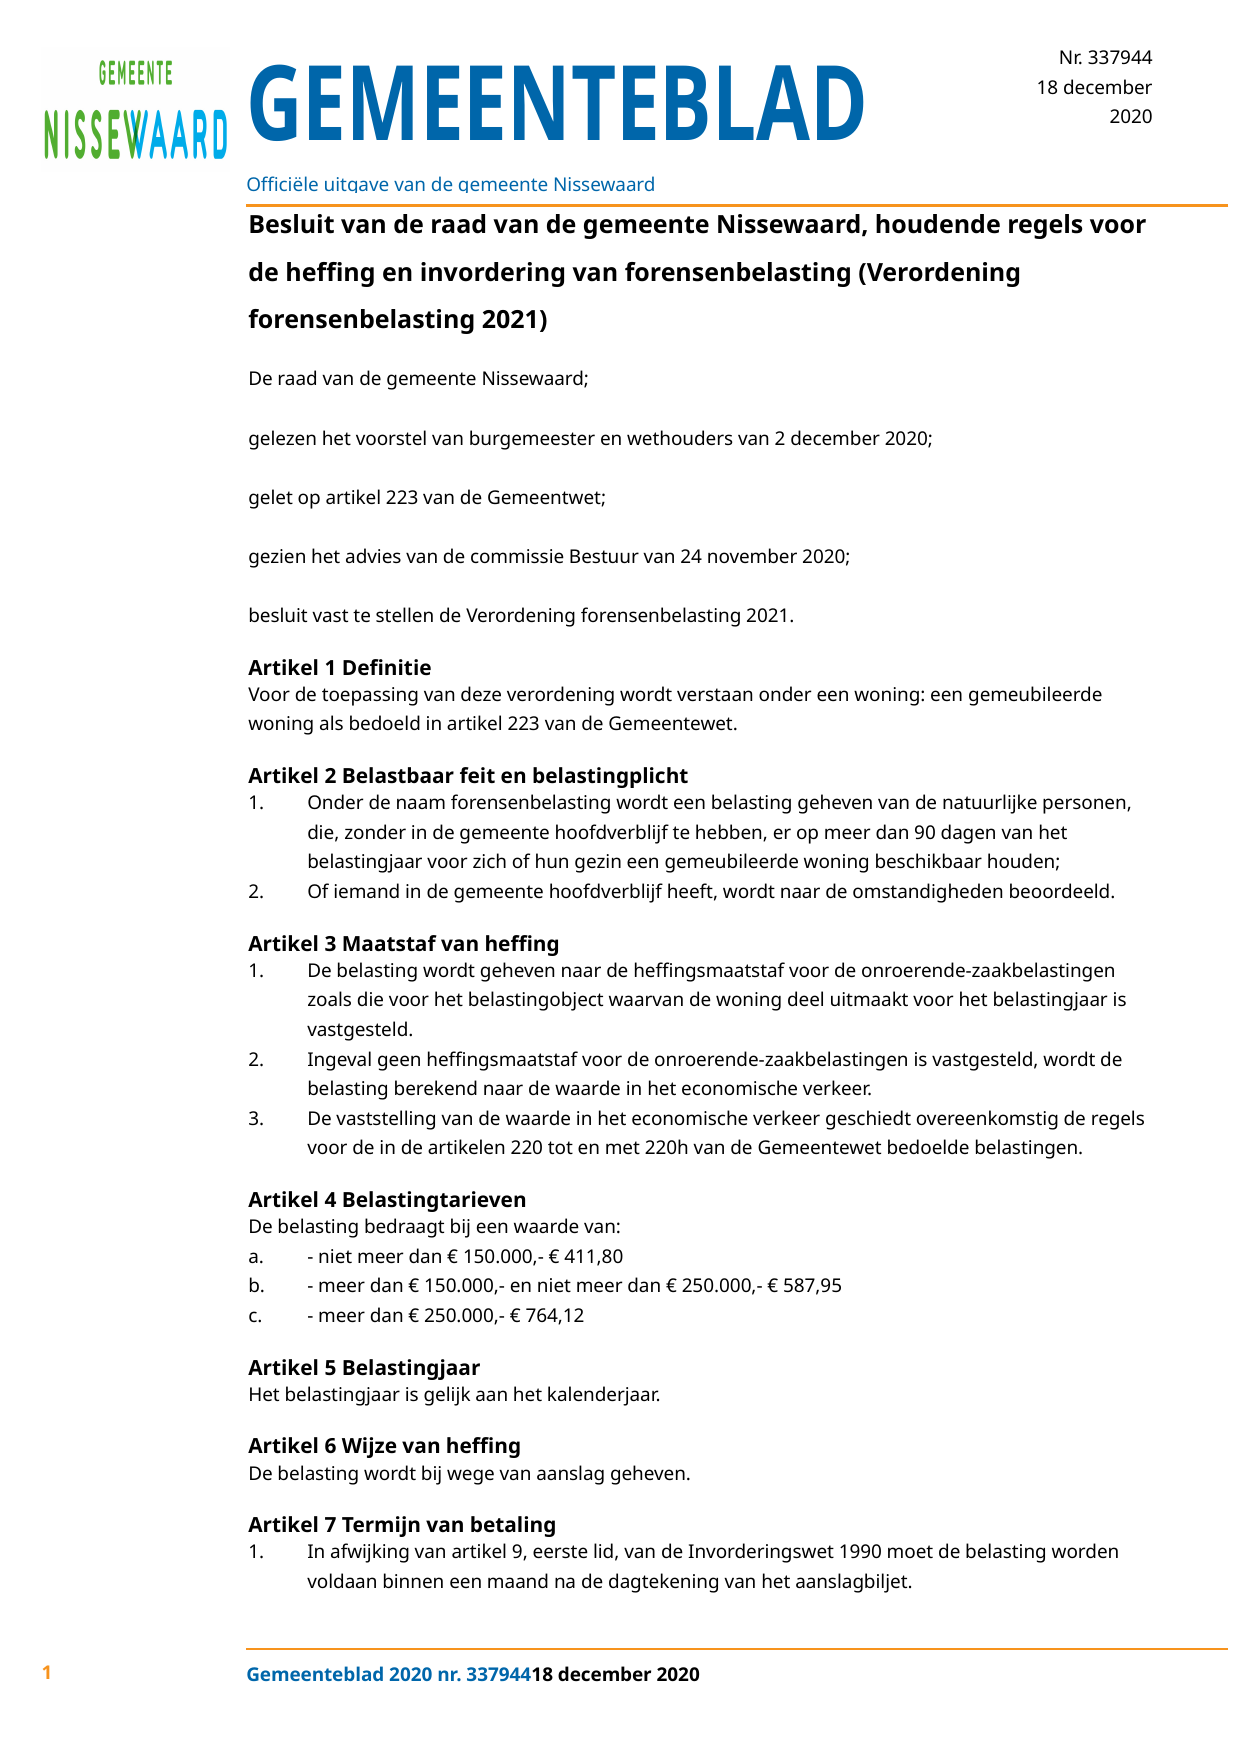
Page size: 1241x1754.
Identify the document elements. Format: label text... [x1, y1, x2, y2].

text Voor de toepassing van deze verordening wordt verstaan onder een woning: een gemeubileerde woning als bedoeld in artikel 223 van de Gemeentewet. [248, 681, 1152, 736]
text Artikel 2 Belastbaar feit en belastingplicht [248, 761, 1152, 789]
text De raad van de gemeente Nissewaard; [248, 366, 1152, 391]
text Artikel 5 Belastingjaar [248, 1353, 1152, 1381]
text Artikel 1 Definitie [248, 653, 1152, 681]
list In afwijking van artikel 9, eerste lid, van de Invorderingswet 1990 moet de belasting worden voldaan binnen een maand na de dagtekening van het aanslagbiljet. [248, 1539, 1152, 1594]
text gezien het advies van de commissie Bestuur van 24 november 2020; [248, 543, 1152, 569]
text Artikel 6 Wijze van heffing [248, 1431, 1152, 1460]
text Besluit van de raad van de gemeente Nissewaard, houdende regels voor de heffing en invordering van forensenbelasting (Verordening forensenbelasting 2021) [248, 207, 1152, 336]
list - meer dan € 150.000,- en niet meer dan € 250.000,- € 587,95 [248, 1273, 1152, 1298]
picture [41, 47, 231, 172]
text Het belastingjaar is gelijk aan het kalenderjaar. [248, 1381, 1152, 1407]
list Onder de naam forensenbelasting wordt een belasting geheven van de natuurlijke personen, die, zonder in de gemeente hoofdverblijf te hebben, er op meer dan 90 dagen van het belastingjaar voor zich of hun gezin een gemeubileerde woning beschikbaar houden; [248, 789, 1152, 874]
list Ingeval geen heffingsmaatstaf voor de onroerende-zaakbelastingen is vastgesteld, wordt de belasting berekend naar de waarde in het economische verkeer. [248, 1046, 1152, 1101]
text De belasting wordt bij wege van aanslag geheven. [248, 1460, 1152, 1486]
text Artikel 7 Termijn van betaling [248, 1510, 1152, 1539]
text Artikel 4 Belastingtarieven [248, 1185, 1152, 1213]
list De vaststelling van de waarde in het economische verkeer geschiedt overeenkomstig de regels voor de in de artikelen 220 tot en met 220h van de Gemeentewet bedoelde belastingen. [248, 1105, 1152, 1160]
text Artikel 3 Maatstaf van heffing [248, 929, 1152, 957]
list De belasting wordt geheven naar de heffingsmaatstaf voor de onroerende-zaakbelastingen zoals die voor het belastingobject waarvan de woning deel uitmaakt voor het belastingjaar is vastgesteld. [248, 957, 1152, 1042]
text De belasting bedraagt bij een waarde van: [248, 1213, 1152, 1239]
list Of iemand in de gemeente hoofdverblijf heeft, wordt naar de omstandigheden beoordeeld. [248, 878, 1152, 904]
text besluit vast te stellen de Verordening forensenbelasting 2021. [248, 602, 1152, 628]
list - meer dan € 250.000,- € 764,12 [248, 1302, 1152, 1328]
text gelet op artikel 223 van de Gemeentwet; [248, 484, 1152, 509]
text gelezen het voorstel van burgemeester en wethouders van 2 december 2020; [248, 425, 1152, 450]
list - niet meer dan € 150.000,- € 411,80 [248, 1243, 1152, 1269]
